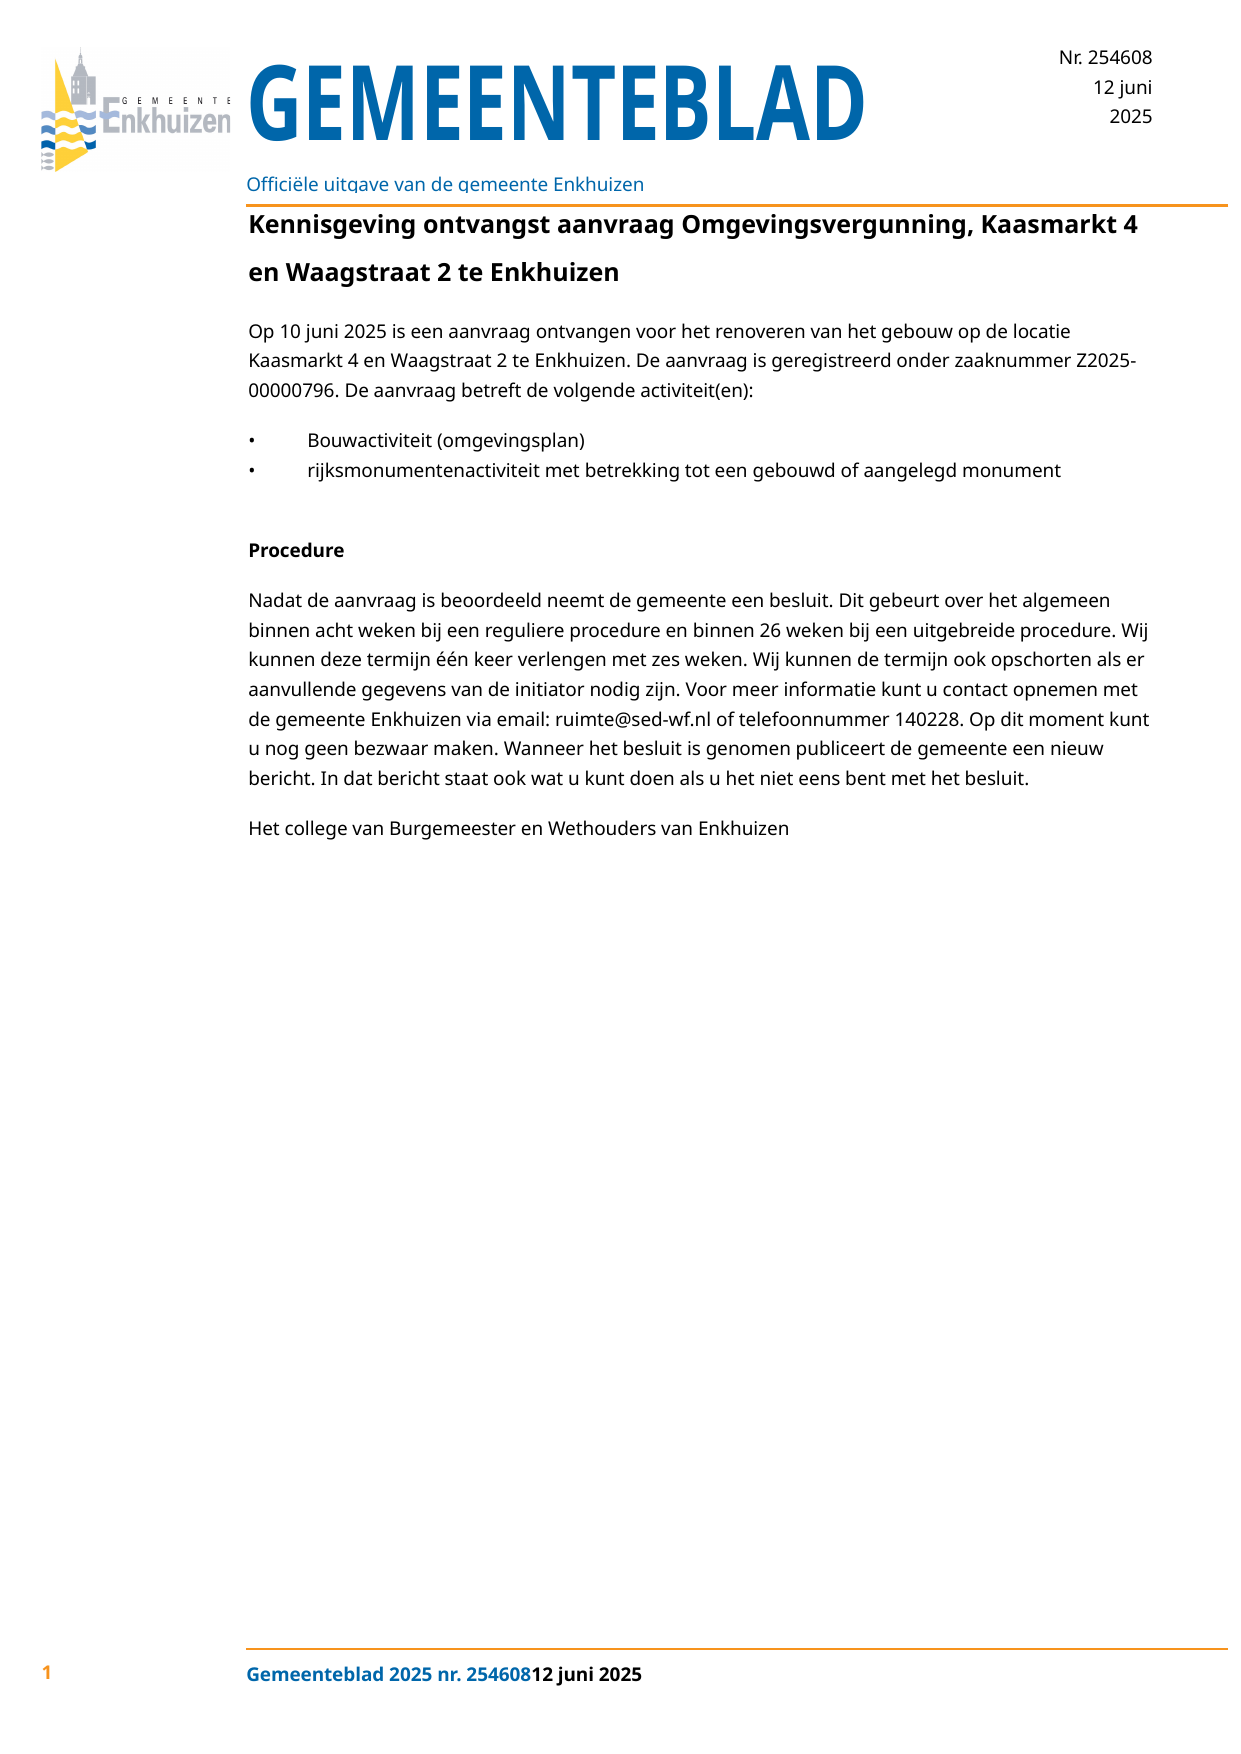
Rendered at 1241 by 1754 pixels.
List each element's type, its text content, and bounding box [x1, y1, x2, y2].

text Nadat de aanvraag is beoordeeld neemt de gemeente een besluit. Dit gebeurt over het algemeen binnen acht weken bij een reguliere procedure en binnen 26 weken bij een uitgebreide procedure. Wij kunnen deze termijn één keer verlengen met zes weken. Wij kunnen de termijn ook opschorten als er aanvullende gegevens van de initiator nodig zijn. Voor meer informatie kunt u contact opnemen met de gemeente Enkhuizen via email: ruimte@sed-wf.nl of telefoonnummer 140228. Op dit moment kunt u nog geen bezwaar maken. Wanneer het besluit is genomen publiceert de gemeente een nieuw bericht. In dat bericht staat ook wat u kunt doen als u het niet eens bent met het besluit. [248, 587, 1152, 791]
list rijksmonumentenactiviteit met betrekking tot een gebouwd of aangelegd monument [248, 457, 1152, 483]
text Op 10 juni 2025 is een aanvraag ontvangen voor het renoveren van het gebouw op de locatie Kaasmarkt 4 en Waagstraat 2 te Enkhuizen. De aanvraag is geregistreerd onder zaaknummer Z2025-00000796. De aanvraag betreft de volgende activiteit(en): [248, 318, 1152, 403]
list Bouwactiviteit (omgevingsplan) [248, 427, 1152, 453]
text Kennisgeving ontvangst aanvraag Omgevingsvergunning, Kaasmarkt 4 en Waagstraat 2 te Enkhuizen [248, 207, 1152, 288]
text Het college van Burgemeester en Wethouders van Enkhuizen [248, 815, 1152, 841]
picture [41, 47, 231, 172]
text Procedure [248, 537, 1152, 563]
